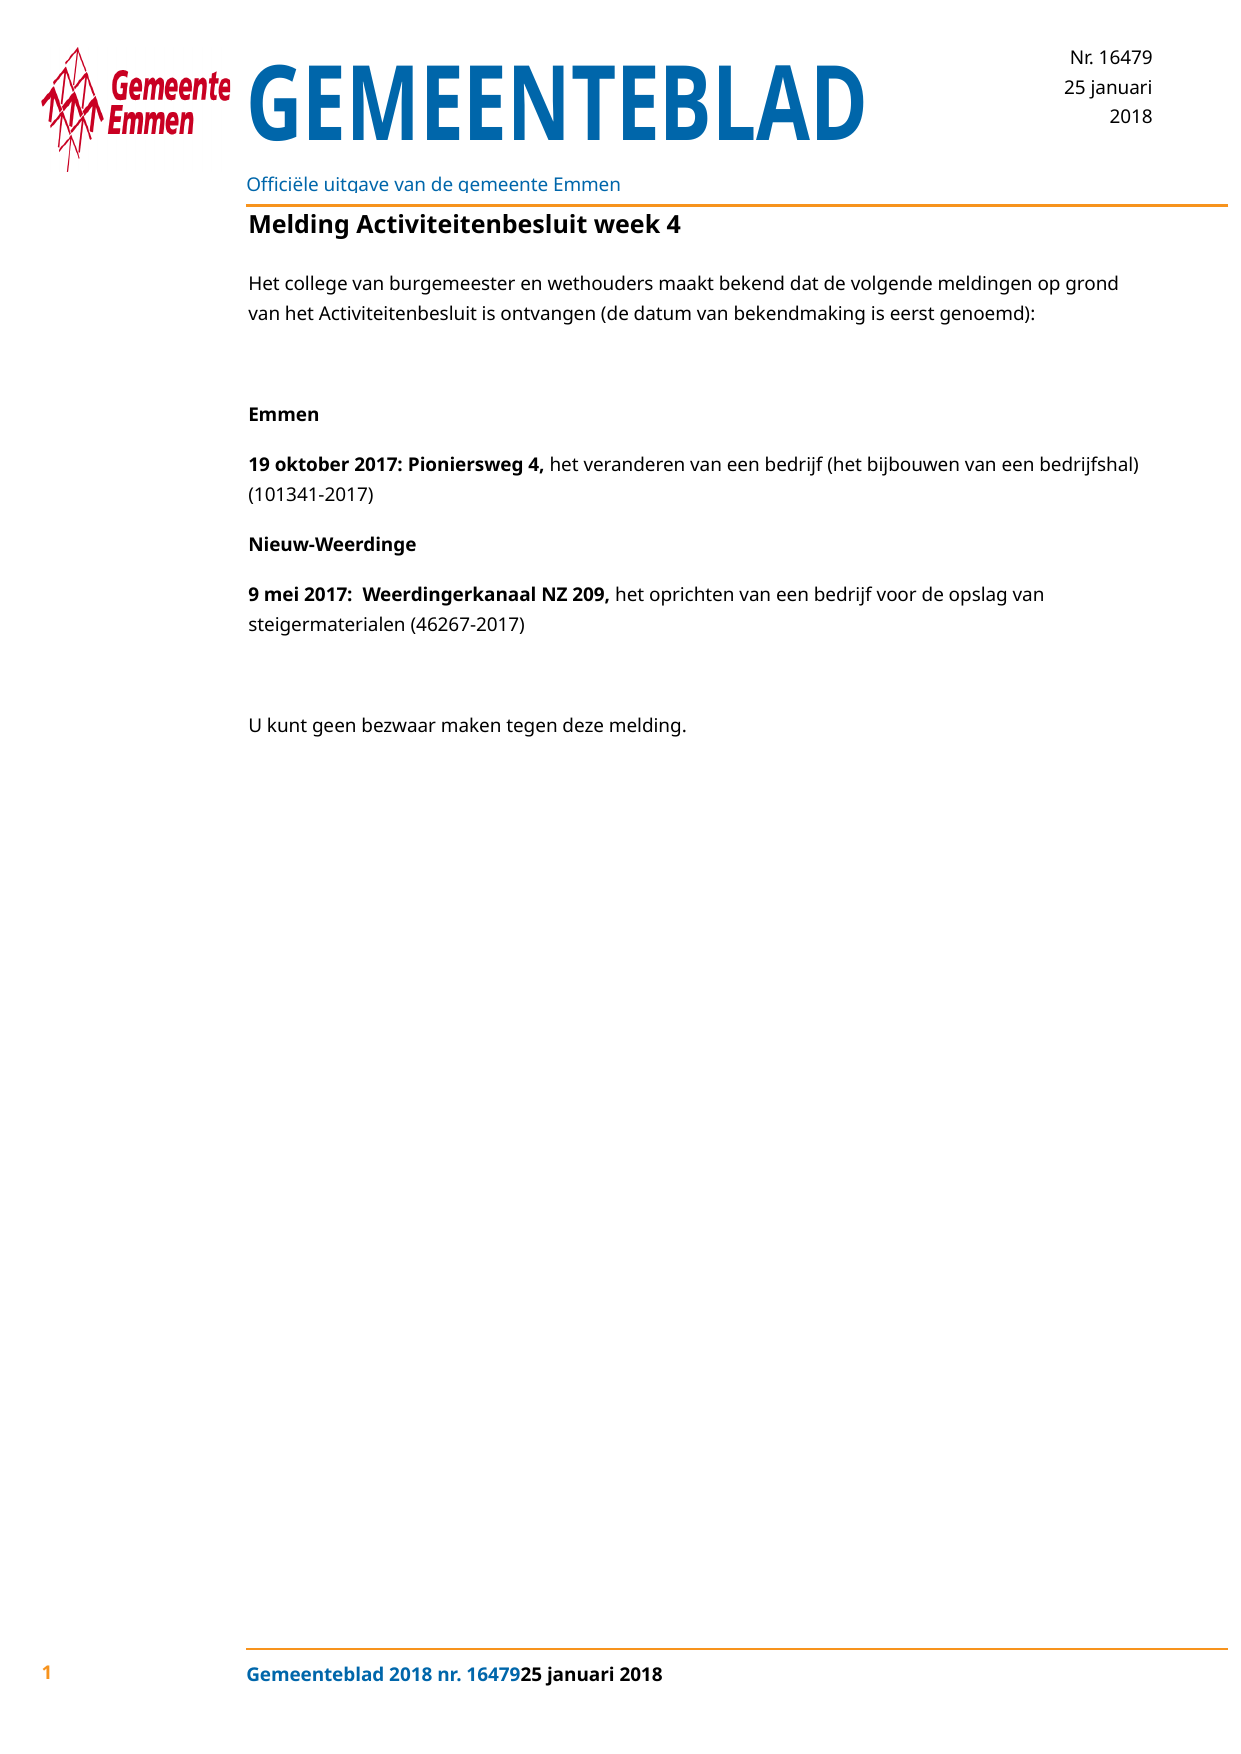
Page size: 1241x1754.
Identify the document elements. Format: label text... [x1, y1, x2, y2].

text Het college van burgemeester en wethouders maakt bekend dat de volgende meldingen op grond van het Activiteitenbesluit is ontvan­gen (de datum van bekendmaking is eerst genoemd): [248, 270, 1152, 326]
picture [41, 47, 231, 172]
text Nieuw-Weerdinge [248, 531, 1152, 557]
text 9 mei 2017: Weerdingerkanaal NZ 209, het oprichten van een bedrijf voor de opslag van steigermaterialen (46267-2017) [248, 582, 1152, 637]
text Melding Activiteitenbesluit week 4 [248, 207, 1152, 241]
text Emmen [248, 401, 1152, 426]
text 19 oktober 2017: Pioniersweg 4, het veranderen van een bedrijf (het bijbouwen van een bedrijfshal) (101341-2017) [248, 451, 1152, 506]
text U kunt geen bezwaar maken tegen deze melding. [248, 712, 1152, 738]
